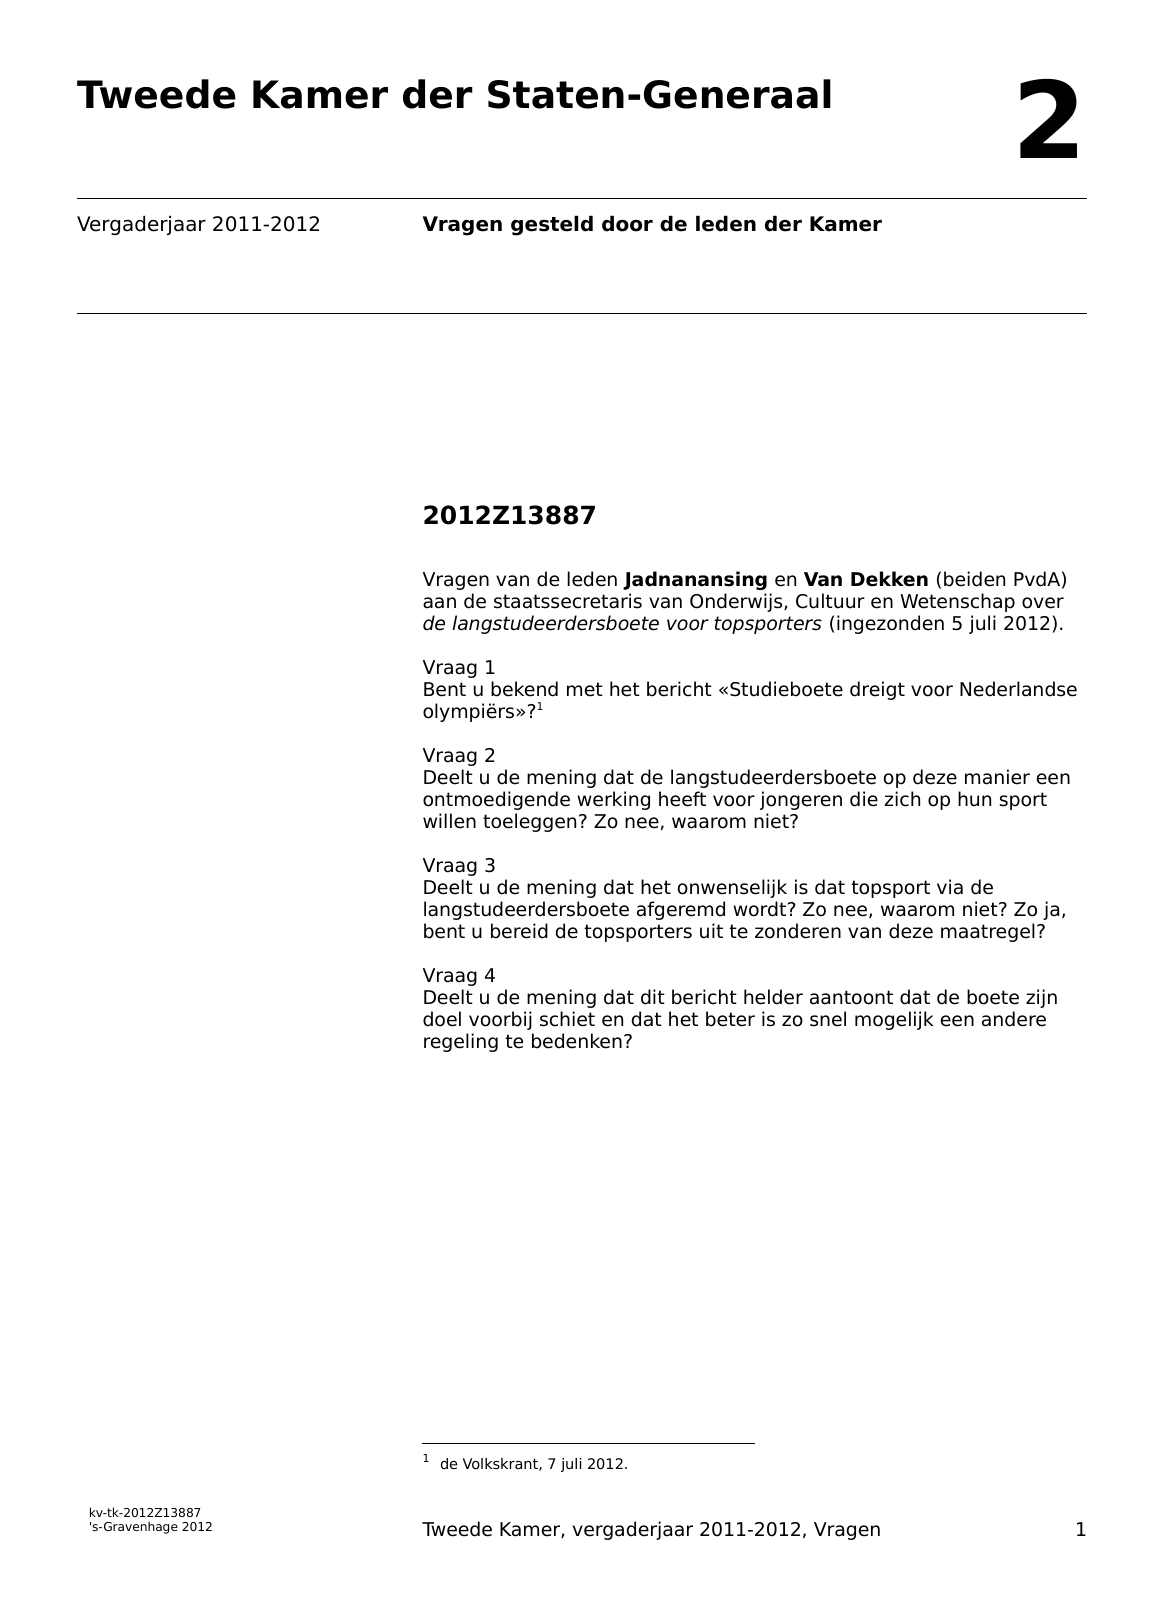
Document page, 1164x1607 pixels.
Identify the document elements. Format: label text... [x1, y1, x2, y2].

table_header Tweede Kamer der Staten-Generaal [77, 59, 886, 198]
text Deelt u de mening dat de langstudeerdersboete op deze manier een ontmoedigende werking heeft voor jongeren die zich op hun sport willen toeleggen? Zo nee, waarom niet? [422, 767, 1087, 833]
table_cell Vergaderjaar 2011-2012 [77, 199, 422, 313]
text 2012Z13887 [422, 501, 1087, 531]
text 's-Gravenhage 2012 [88, 1520, 323, 1534]
text Vraag 1 [422, 657, 1087, 679]
text Bent u bekend met het bericht «Studieboete dreigt voor Nederlandse olympiërs»? [422, 679, 1087, 723]
text Vraag 2 [422, 745, 1087, 767]
text Vraag 3 [422, 855, 1087, 877]
text Vraag 4 [422, 965, 1087, 987]
text Deelt u de mening dat het onwenselijk is dat topsport via de langstudeerdersboete afgeremd wordt? Zo nee, waarom niet? Zo ja, bent u bereid de topsporters uit te zonderen van deze maatregel? [422, 877, 1087, 943]
text de Volkskrant, 7 juli 2012. [422, 1452, 1087, 1474]
table_header 2 [886, 59, 1087, 198]
text kv-tk-2012Z13887 [88, 1506, 323, 1520]
text Vragen van de leden Jadnanansing en Van Dekken (beiden PvdA) aan de staatssecretaris van Onderwijs, Cultuur en Wetenschap over de langstudeerdersboete voor topsporters (ingezonden 5 juli 2012). [422, 569, 1087, 635]
text Deelt u de mening dat dit bericht helder aantoont dat de boete zijn doel voorbij schiet en dat het beter is zo snel mogelijk een andere regeling te bedenken? [422, 987, 1087, 1053]
table_cell Vragen gesteld door de leden der Kamer [422, 199, 1087, 313]
